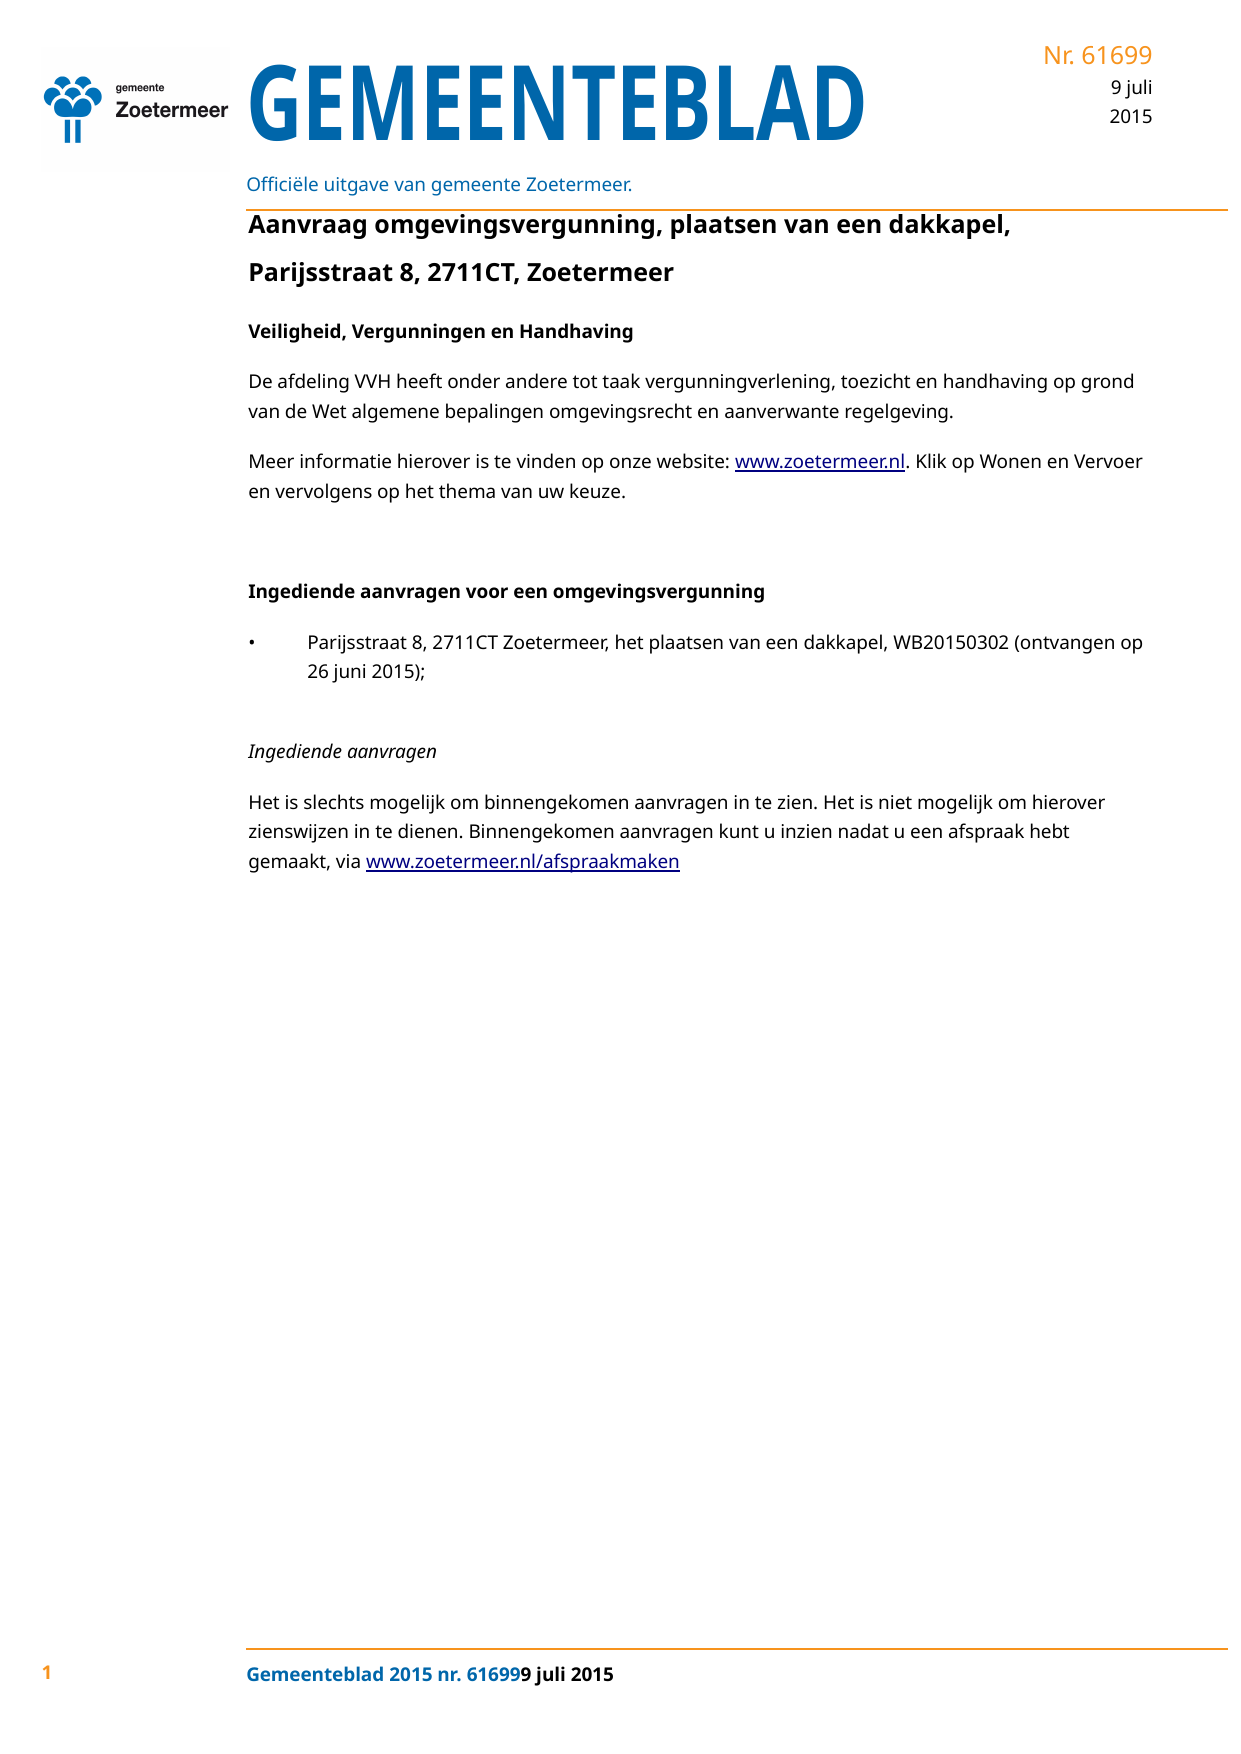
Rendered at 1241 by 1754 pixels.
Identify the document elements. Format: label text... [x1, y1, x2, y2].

text De afdeling VVH heeft onder andere tot taak vergunningverlening, toezicht en handhaving op grond van de Wet algemene bepalingen omgevingsrecht en aanverwante regelgeving. [248, 368, 1152, 424]
text Aanvraag omgevingsvergunning, plaatsen van een dakkapel, Parijsstraat 8, 2711CT, Zoetermeer [248, 211, 1152, 288]
text Ingediende aanvragen [248, 739, 1152, 764]
list Parijsstraat 8, 2711CT Zoetermeer, het plaatsen van een dakkapel, WB20150302 (ontvangen op 26 juni 2015); [248, 629, 1152, 684]
picture [41, 47, 231, 172]
text Het is slechts mogelijk om binnengekomen aanvragen in te zien. Het is niet mogelijk om hierover zienswijzen in te dienen. Binnengekomen aanvragen kunt u inzien nadat u een afspraak hebt gemaakt, via www.zoetermeer.nl/afspraakmaken [248, 789, 1152, 874]
text Veiligheid, Vergunningen en Handhaving [248, 318, 1152, 344]
text Ingediende aanvragen voor een omgevingsvergunning [248, 579, 1152, 604]
text Meer informatie hierover is te vinden op onze website: www.zoetermeer.nl. Klik op Wonen en Vervoer en vervolgens op het thema van uw keuze. [248, 448, 1152, 504]
